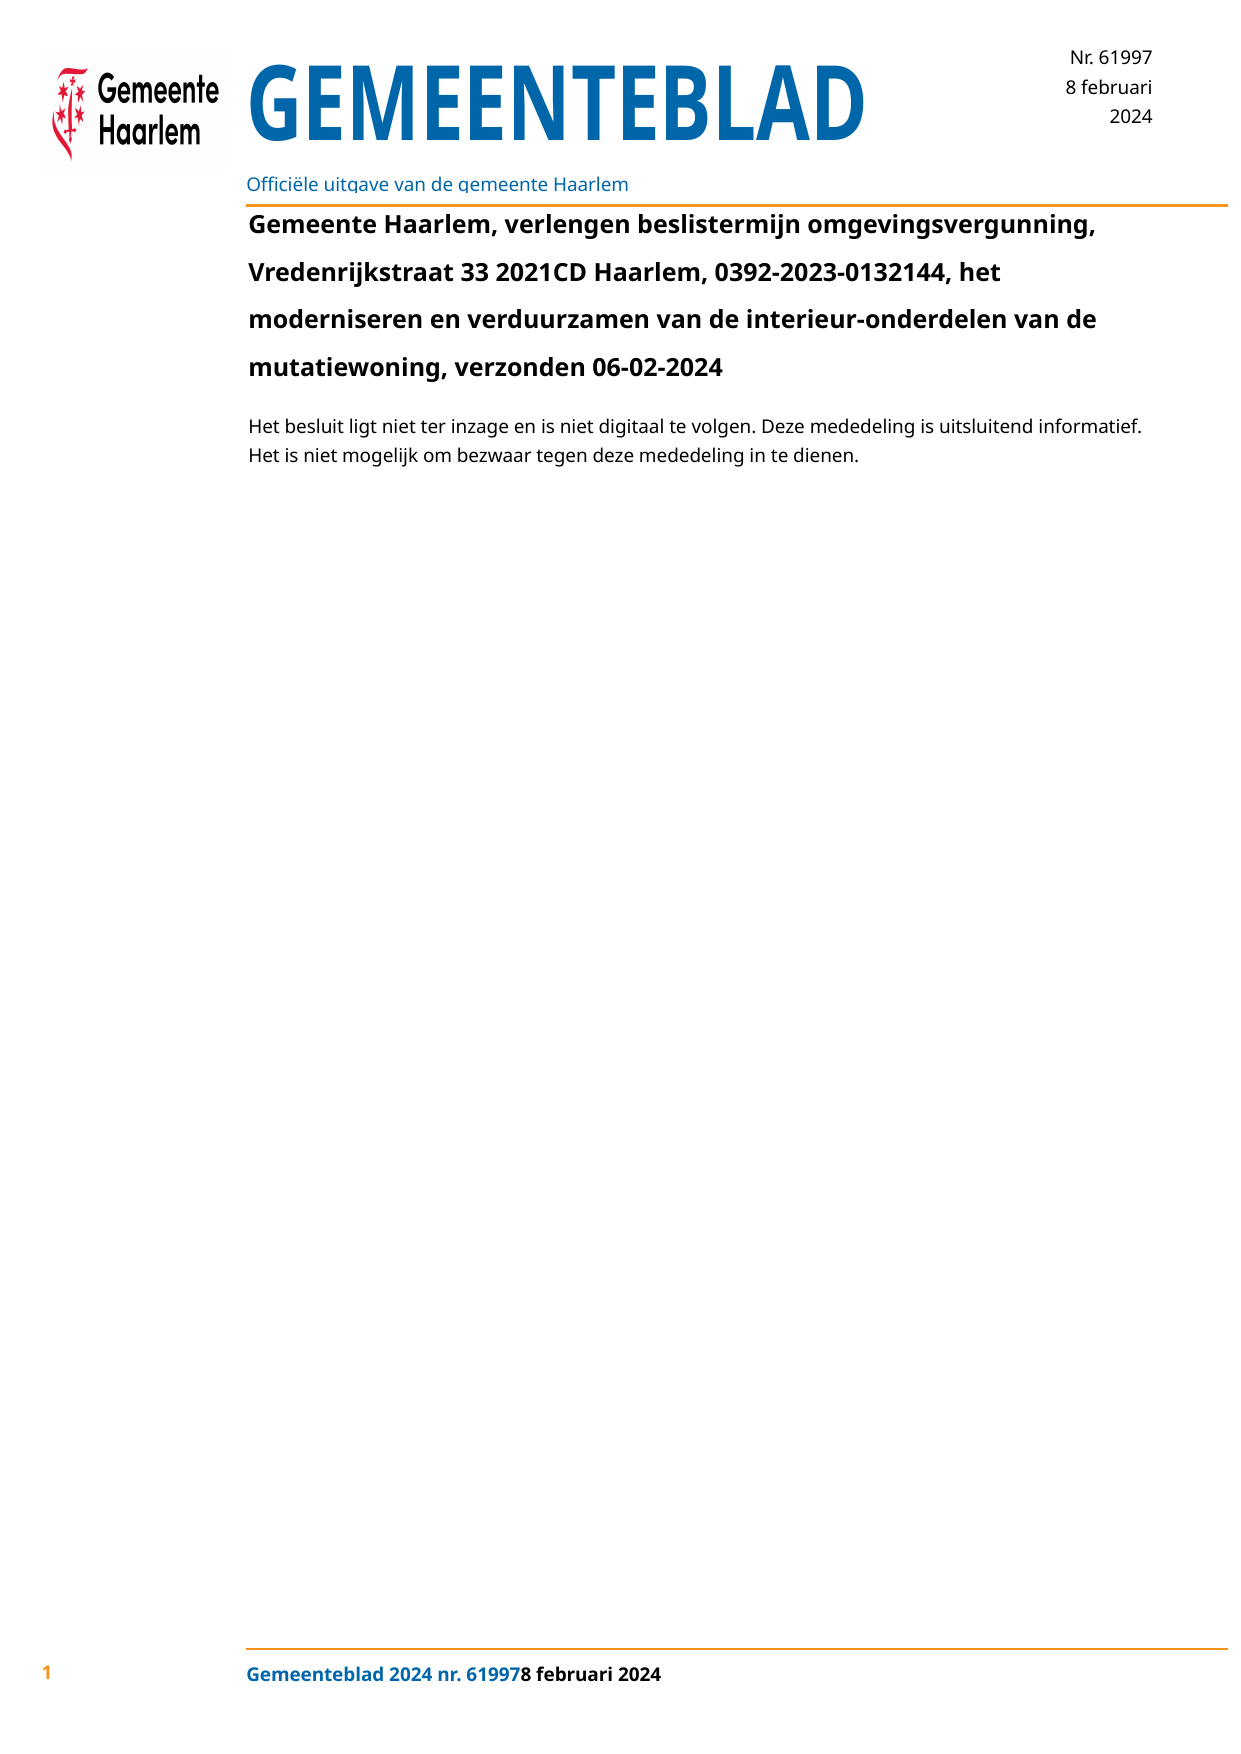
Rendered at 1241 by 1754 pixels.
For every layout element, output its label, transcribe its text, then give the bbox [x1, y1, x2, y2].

picture [41, 47, 231, 172]
text Het besluit ligt niet ter inzage en is niet digitaal te volgen. Deze mededeling is uitsluitend informatief. Het is niet mogelijk om bezwaar tegen deze mededeling in te dienen. [248, 413, 1152, 468]
text Gemeente Haarlem, verlengen beslistermijn omgevingsvergunning, Vredenrijkstraat 33 2021CD Haarlem, 0392-2023-0132144, het moderniseren en verduurzamen van de interieur-onderdelen van de mutatiewoning, verzonden 06-02-2024 [248, 207, 1152, 384]
